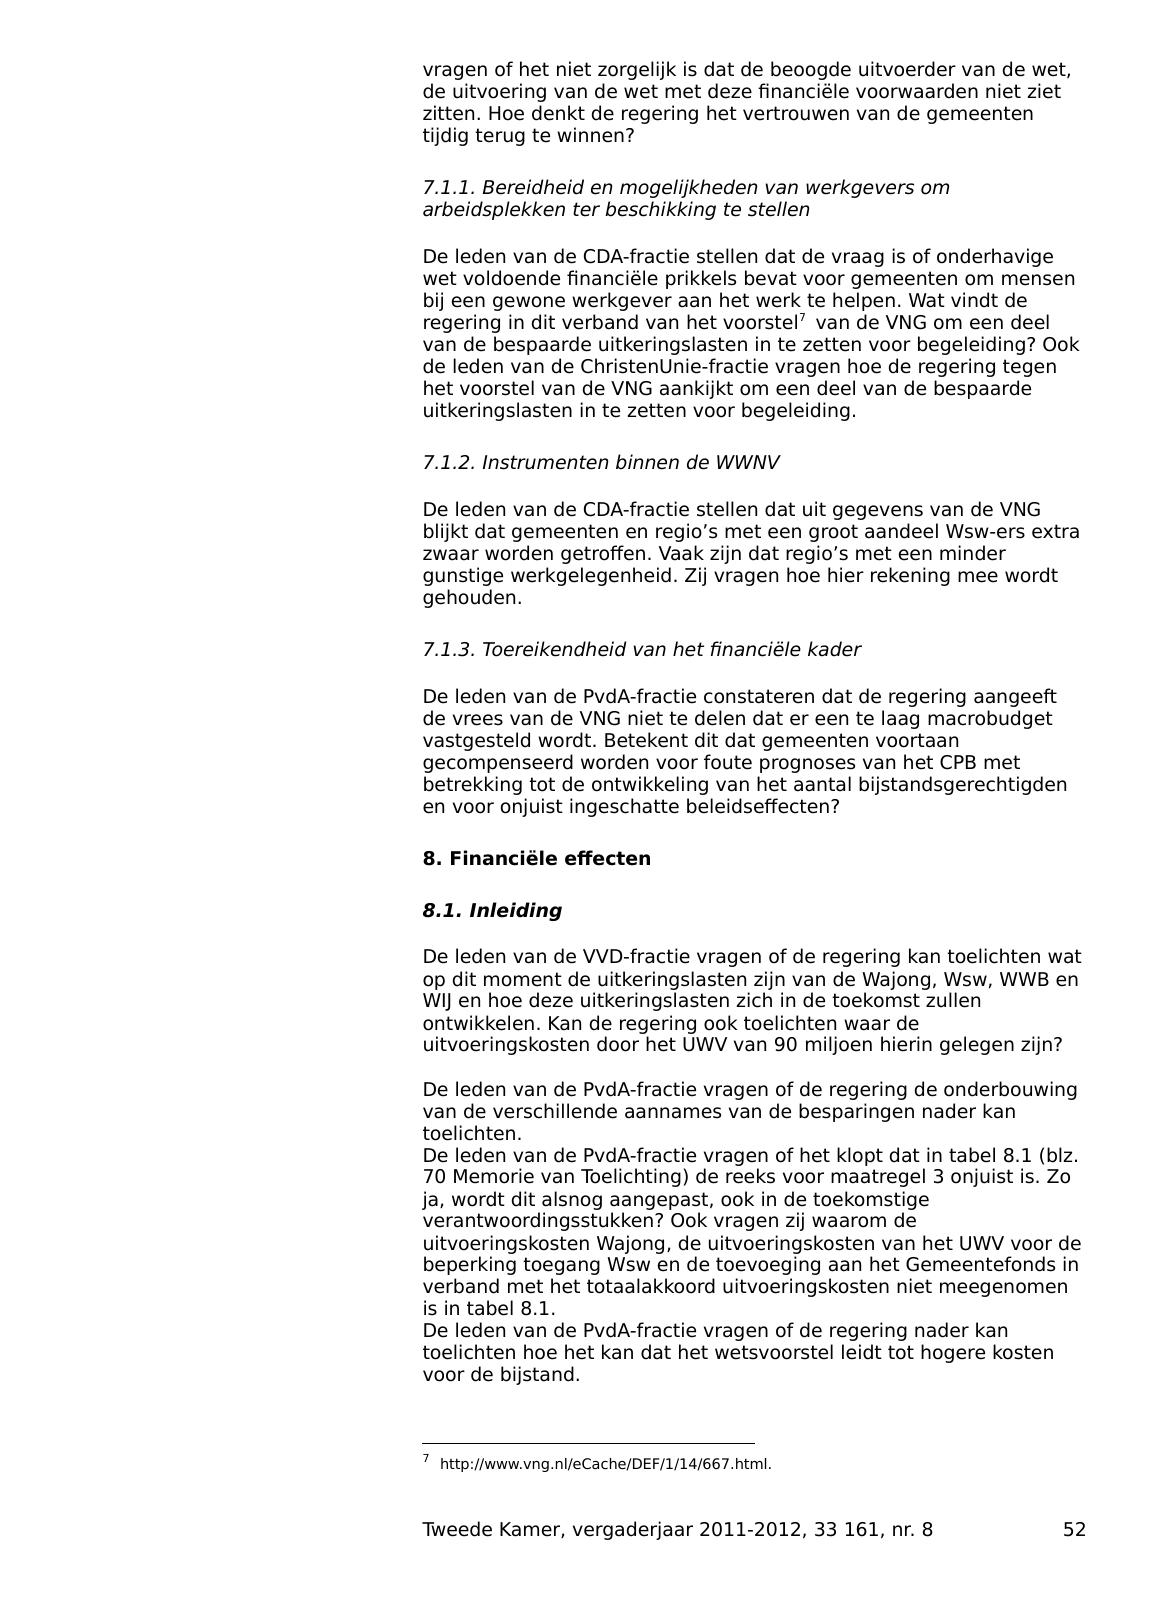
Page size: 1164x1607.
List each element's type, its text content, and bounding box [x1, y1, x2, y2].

text De leden van de CDA-fractie stellen dat de vraag is of onderhavige wet voldoende financiële prikkels bevat voor gemeenten om mensen bij een gewone werkgever aan het werk te helpen. Wat vindt de regering in dit verband van het voorstel van de VNG om een deel van de bespaarde uitkeringslasten in te zetten voor begeleiding? Ook de leden van de ChristenUnie-fractie vragen hoe de regering tegen het voorstel van de VNG aankijkt om een deel van de bespaarde uitkeringslasten in te zetten voor begeleiding. [422, 246, 1087, 422]
text De leden van de CDA-fractie stellen dat uit gegevens van de VNG blijkt dat gemeenten en regio’s met een groot aandeel Wsw-ers extra zwaar worden getroffen. Vaak zijn dat regio’s met een minder gunstige werkgelegenheid. Zij vragen hoe hier rekening mee wordt gehouden. [422, 499, 1087, 609]
subtitle 7.1.1. Bereidheid en mogelijkheden van werkgevers om arbeidsplekken ter beschikking te stellen [422, 177, 1087, 221]
text De leden van de PvdA-fractie vragen of de regering de onderbouwing van de verschillende aannames van de besparingen nader kan toelichten. [422, 1078, 1087, 1144]
subtitle 7.1.3. Toereikendheid van het financiële kader [422, 639, 1087, 661]
text http://www.vng.nl/eCache/DEF/1/14/667.html. [422, 1452, 1087, 1474]
text De leden van de PvdA-fractie vragen of de regering nader kan toelichten hoe het kan dat het wetsvoorstel leidt tot hogere kosten voor de bijstand. [422, 1320, 1087, 1386]
text vragen of het niet zorgelijk is dat de beoogde uitvoerder van de wet, de uitvoering van de wet met deze financiële voorwaarden niet ziet zitten. Hoe denkt de regering het vertrouwen van de gemeenten tijdig terug te winnen? [422, 59, 1087, 147]
text De leden van de PvdA-fractie constateren dat de regering aangeeft de vrees van de VNG niet te delen dat er een te laag macrobudget vastgesteld wordt. Betekent dit dat gemeenten voortaan gecompenseerd worden voor foute prognoses van het CPB met betrekking tot de ontwikkeling van het aantal bijstandsgerechtigden en voor onjuist ingeschatte beleidseffecten? [422, 686, 1087, 817]
text De leden van de PvdA-fractie vragen of het klopt dat in tabel 8.1 (blz. 70 Memorie van Toelichting) de reeks voor maatregel 3 onjuist is. Zo ja, wordt dit alsnog aangepast, ook in de toekomstige verantwoordingsstukken? Ook vragen zij waarom de uitvoeringskosten Wajong, de uitvoeringskosten van het UWV voor de beperking toegang Wsw en de toevoeging aan het Gemeentefonds in verband met het totaalakkoord uitvoeringskosten niet meegenomen is in tabel 8.1. [422, 1144, 1087, 1320]
subtitle 8.1. Inleiding [422, 899, 1087, 921]
subtitle 7.1.2. Instrumenten binnen de WWNV [422, 452, 1087, 474]
subtitle 8. Financiële effecten [422, 847, 1087, 869]
text De leden van de VVD-fractie vragen of de regering kan toelichten wat op dit moment de uitkeringslasten zijn van de Wajong, Wsw, WWB en WIJ en hoe deze uitkeringslasten zich in de toekomst zullen ontwikkelen. Kan de regering ook toelichten waar de uitvoeringskosten door het UWV van 90 miljoen hierin gelegen zijn? [422, 946, 1087, 1056]
